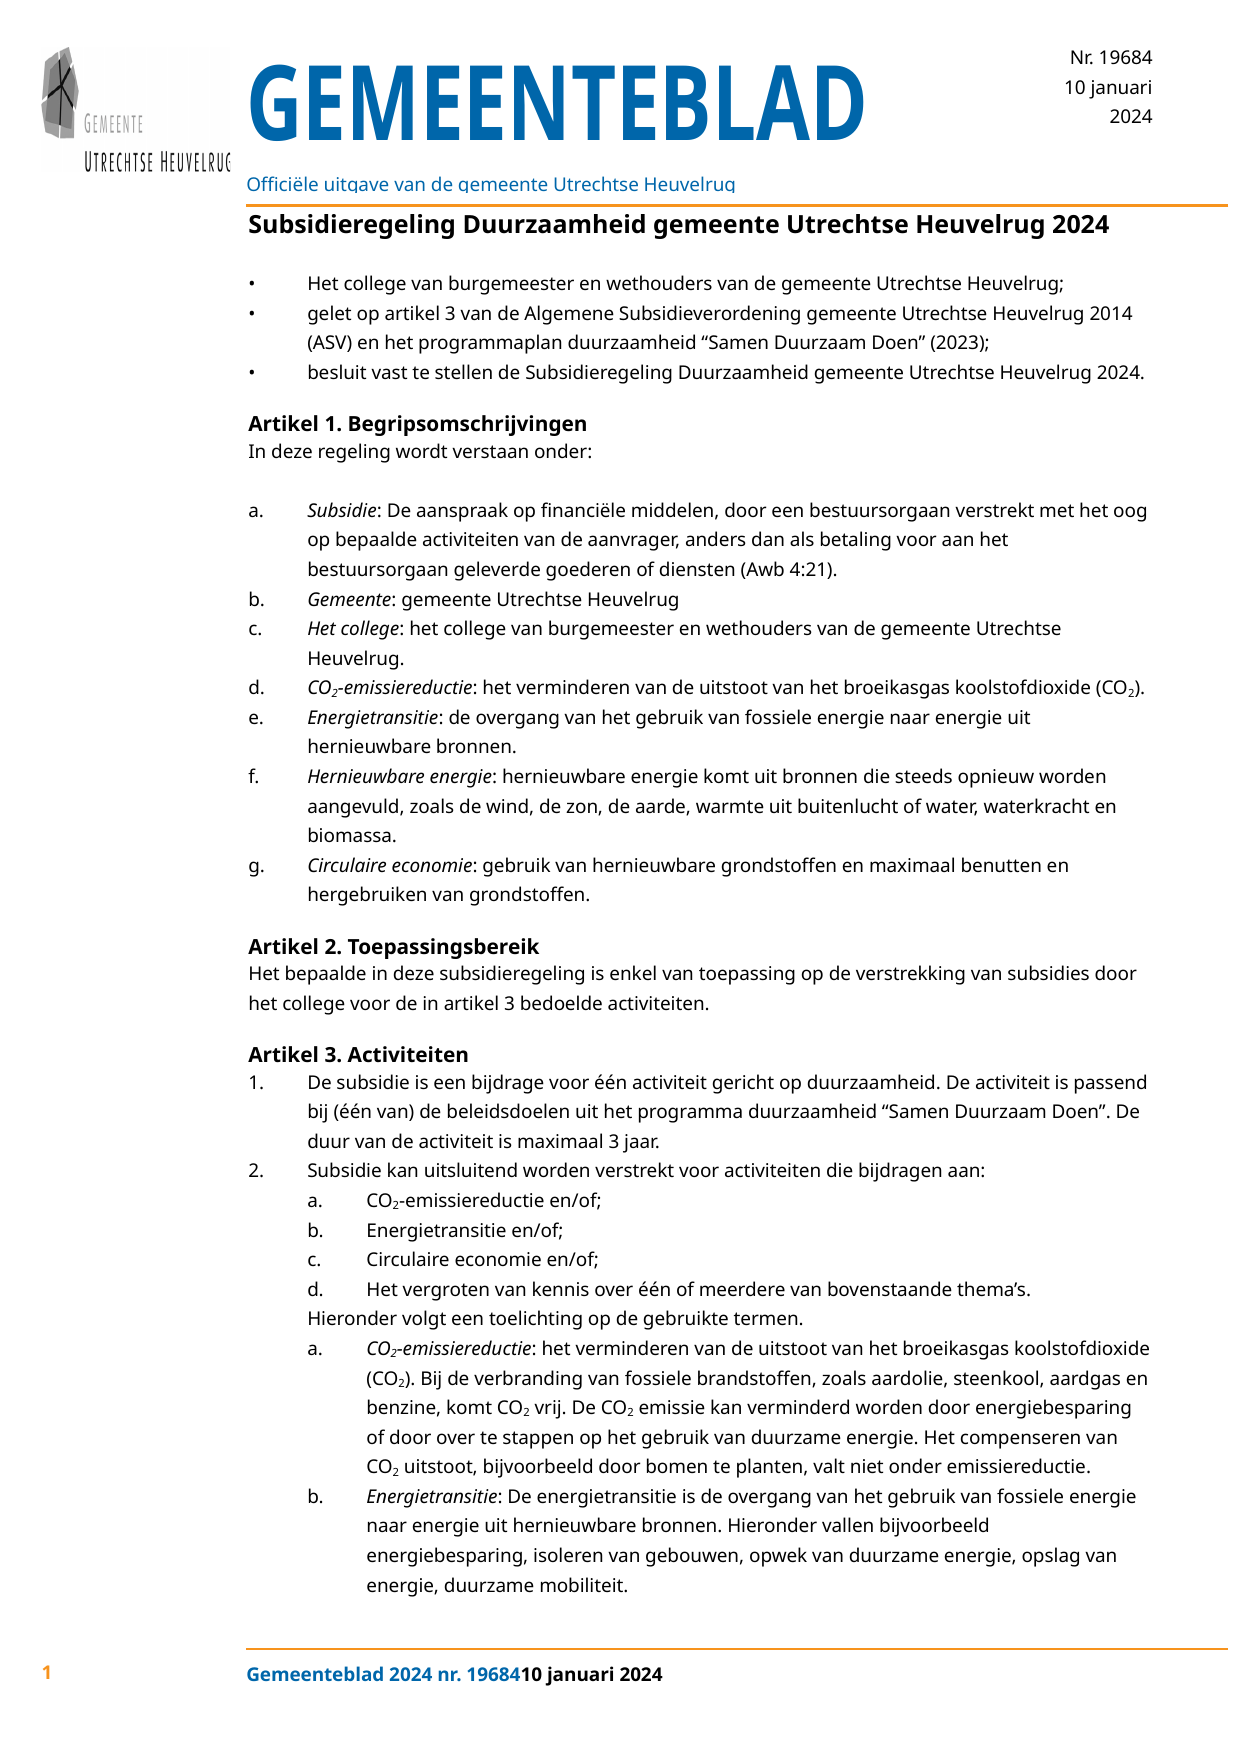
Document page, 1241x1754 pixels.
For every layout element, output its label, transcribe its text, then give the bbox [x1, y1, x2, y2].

list Het vergroten van kennis over één of meerdere van bovenstaande thema’s. [307, 1276, 1152, 1302]
list CO2-emissiereductie en/of; [307, 1187, 1152, 1213]
list Het college: het college van burgemeester en wethouders van de gemeente Utrechtse Heuvelrug. [248, 615, 1152, 671]
list Energietransitie: De energietransitie is de overgang van het gebruik van fossiele energie naar energie uit hernieuwbare bronnen. Hieronder vallen bijvoorbeeld energiebesparing, isoleren van gebouwen, opwek van duurzame energie, opslag van energie, duurzame mobiliteit. [307, 1483, 1152, 1598]
list Subsidie: De aanspraak op financiële middelen, door een bestuursorgaan verstrekt met het oog op bepaalde activiteiten van de aanvrager, anders dan als betaling voor aan het bestuursorgaan geleverde goederen of diensten (Awb 4:21). [248, 497, 1152, 582]
list besluit vast te stellen de Subsidieregeling Duurzaamheid gemeente Utrechtse Heuvelrug 2024. [248, 359, 1152, 385]
list Circulaire economie en/of; [307, 1246, 1152, 1272]
list Subsidie kan uitsluitend worden verstrekt voor activiteiten die bijdragen aan: [248, 1158, 1152, 1183]
list Energietransitie en/of; [307, 1217, 1152, 1243]
text Artikel 3. Activiteiten [248, 1041, 1152, 1069]
list Circulaire economie: gebruik van hernieuwbare grondstoffen en maximaal benutten en hergebruiken van grondstoffen. [248, 852, 1152, 907]
list Het college van burgemeester en wethouders van de gemeente Utrechtse Heuvelrug; [248, 270, 1152, 296]
list Hieronder volgt een toelichting op de gebruikte termen. [248, 1306, 1152, 1331]
text Subsidieregeling Duurzaamheid gemeente Utrechtse Heuvelrug 2024 [248, 207, 1152, 241]
list Hernieuwbare energie: hernieuwbare energie komt uit bronnen die steeds opnieuw worden aangevuld, zoals de wind, de zon, de aarde, warmte uit buitenlucht of water, waterkracht en biomassa. [248, 763, 1152, 848]
text Artikel 2. Toepassingsbereik [248, 932, 1152, 961]
text Artikel 1. Begripsomschrijvingen [248, 409, 1152, 438]
list De subsidie is een bijdrage voor één activiteit gericht op duurzaamheid. De activiteit is passend bij (één van) de beleidsdoelen uit het programma duurzaamheid “Samen Duurzaam Doen”. De duur van de activiteit is maximaal 3 jaar. [248, 1069, 1152, 1154]
text Het bepaalde in deze subsidieregeling is enkel van toepassing op de verstrekking van subsidies door het college voor de in artikel 3 bedoelde activiteiten. [248, 961, 1152, 1016]
list gelet op artikel 3 van de Algemene Subsidieverordening gemeente Utrechtse Heuvelrug 2014 (ASV) en het programmaplan duurzaamheid “Samen Duurzaam Doen” (2023); [248, 300, 1152, 355]
list CO2-emissiereductie: het verminderen van de uitstoot van het broeikasgas koolstofdioxide (CO2). [248, 674, 1152, 700]
list CO2-emissiereductie: het verminderen van de uitstoot van het broeikasgas koolstofdioxide (CO2). Bij de verbranding van fossiele brandstoffen, zoals aardolie, steenkool, aardgas en benzine, komt CO2 vrij. De CO2 emissie kan verminderd worden door energiebesparing of door over te stappen op het gebruik van duurzame energie. Het compenseren van CO2 uitstoot, bijvoorbeeld door bomen te planten, valt niet onder emissiereductie. [307, 1335, 1152, 1479]
list Energietransitie: de overgang van het gebruik van fossiele energie naar energie uit hernieuwbare bronnen. [248, 704, 1152, 759]
picture [41, 47, 231, 172]
text In deze regeling wordt verstaan onder: [248, 438, 1152, 464]
list Gemeente: gemeente Utrechtse Heuvelrug [248, 586, 1152, 612]
